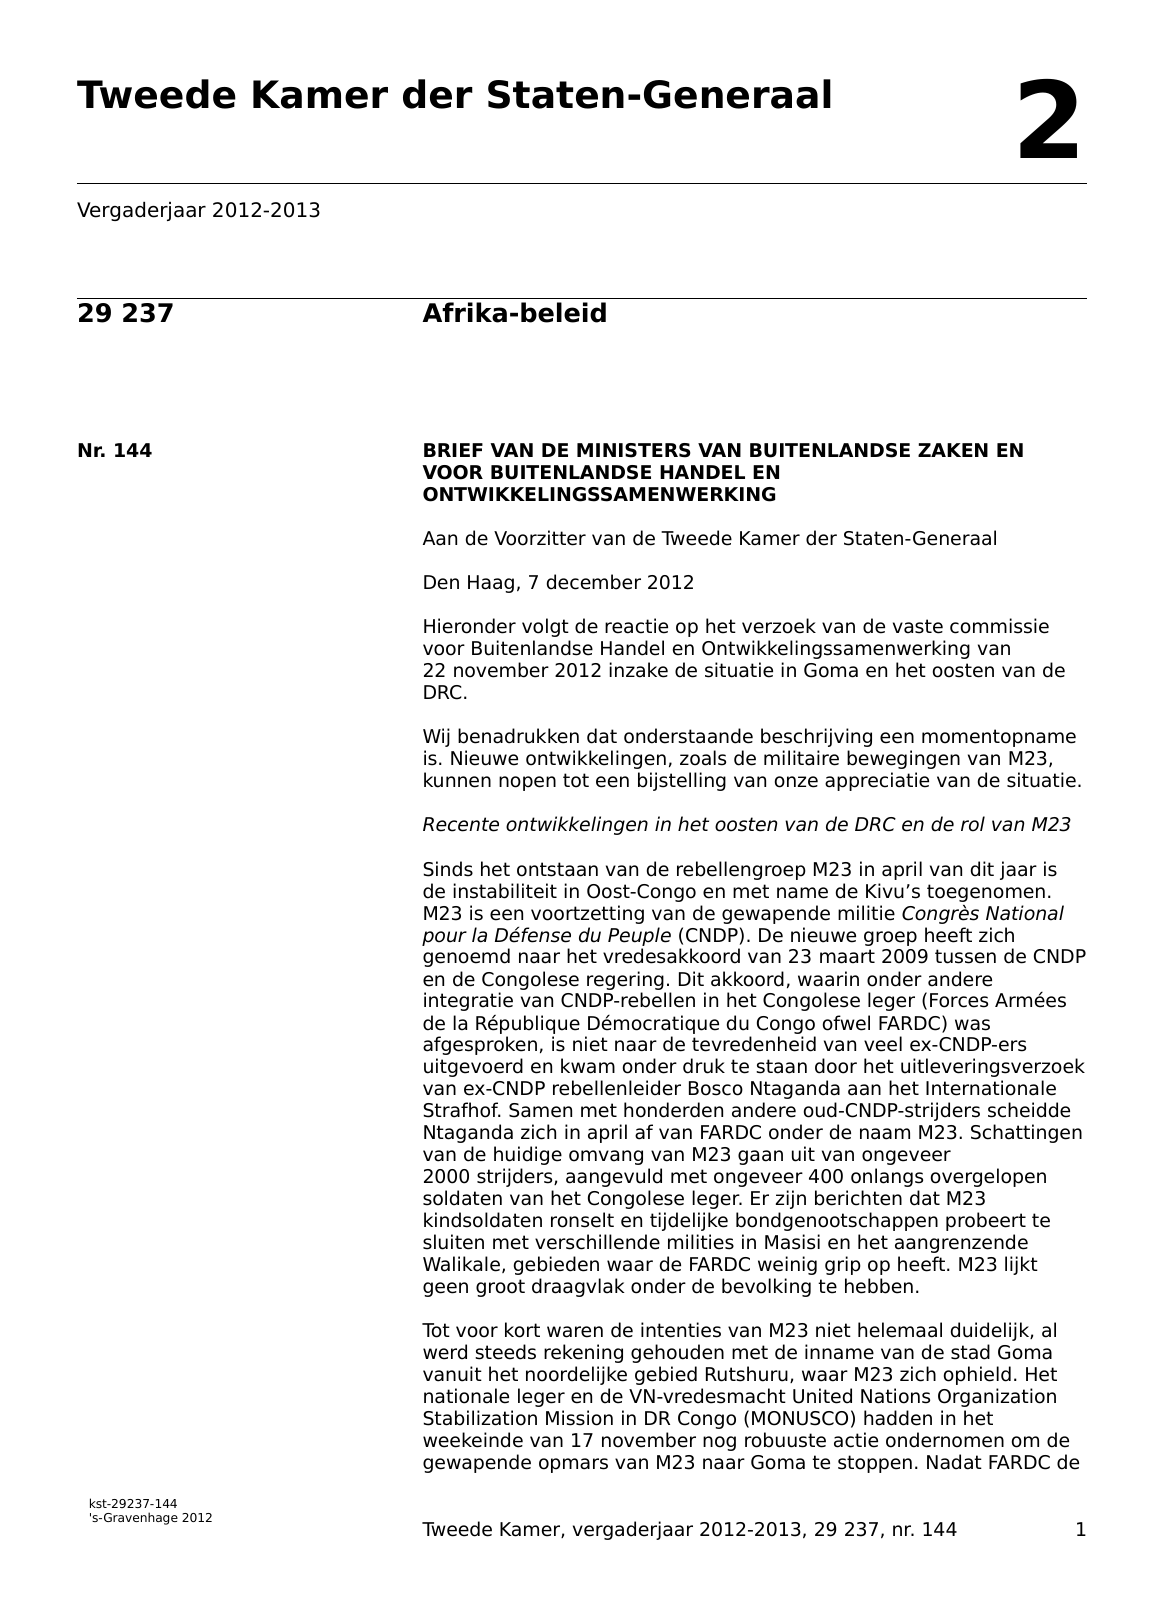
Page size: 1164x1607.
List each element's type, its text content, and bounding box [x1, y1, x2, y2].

text Hieronder volgt de reactie op het verzoek van de vaste commissie voor Buitenlandse Handel en Ontwikkelingssamenwerking van 22 november 2012 inzake de situatie in Goma en het oosten van de DRC. [422, 616, 1087, 704]
subtitle 29 237 Afrika-beleid [77, 299, 1087, 329]
subtitle Nr. 144 BRIEF VAN DE MINISTERS VAN BUITENLANDSE ZAKEN EN VOOR BUITENLANDSE HANDEL EN ONTWIKKELINGSSAMENWERKING [77, 440, 1087, 506]
table_header Tweede Kamer der Staten-Generaal [77, 59, 886, 183]
text Wij benadrukken dat onderstaande beschrijving een momentopname is. Nieuwe ontwikkelingen, zoals de militaire bewegingen van M23, kunnen nopen tot een bijstelling van onze appreciatie van de situatie. [422, 726, 1087, 792]
text 's-Gravenhage 2012 [88, 1511, 323, 1525]
text kst-29237-144 [88, 1497, 323, 1511]
table_cell Vergaderjaar 2012-2013 [77, 184, 1087, 298]
text Sinds het ontstaan van de rebellengroep M23 in april van dit jaar is de instabiliteit in Oost-Congo en met name de Kivu’s toegenomen. M23 is een voortzetting van de gewapende militie Congrès National pour la Défense du Peuple (CNDP). De nieuwe groep heeft zich genoemd naar het vredesakkoord van 23 maart 2009 tussen de CNDP en de Congolese regering. Dit akkoord, waarin onder andere integratie van CNDP-rebellen in het Congolese leger (Forces Armées de la République Démocratique du Congo ofwel FARDC) was afgesproken, is niet naar de tevredenheid van veel ex-CNDP-ers uitgevoerd en kwam onder druk te staan door het uitleveringsverzoek van ex-CNDP rebellenleider Bosco Ntaganda aan het Internationale Strafhof. Samen met honderden andere oud-CNDP-strijders scheidde Ntaganda zich in april af van FARDC onder de naam M23. Schattingen van de huidige omvang van M23 gaan uit van ongeveer 2000 strijders, aangevuld met ongeveer 400 onlangs overgelopen soldaten van het Congolese leger. Er zijn berichten dat M23 kindsoldaten ronselt en tijdelijke bondgenootschappen probeert te sluiten met verschillende milities in Masisi en het aangrenzende Walikale, gebieden waar de FARDC weinig grip op heeft. M23 lijkt geen groot draagvlak onder de bevolking te hebben. [422, 858, 1087, 1298]
text Aan de Voorzitter van de Tweede Kamer der Staten-Generaal [422, 528, 1087, 550]
text Den Haag, 7 december 2012 [422, 572, 1087, 594]
text Tot voor kort waren de intenties van M23 niet helemaal duidelijk, al werd steeds rekening gehouden met de inname van de stad Goma vanuit het noordelijke gebied Rutshuru, waar M23 zich ophield. Het nationale leger en de VN-vredesmacht United Nations Organization Stabilization Mission in DR Congo (MONUSCO) hadden in het weekeinde van 17 november nog robuuste actie ondernomen om de gewapende opmars van M23 naar Goma te stoppen. Nadat FARDC de [422, 1320, 1087, 1474]
subtitle Recente ontwikkelingen in het oosten van de DRC en de rol van M23 [422, 814, 1087, 836]
table_header 2 [886, 59, 1087, 183]
